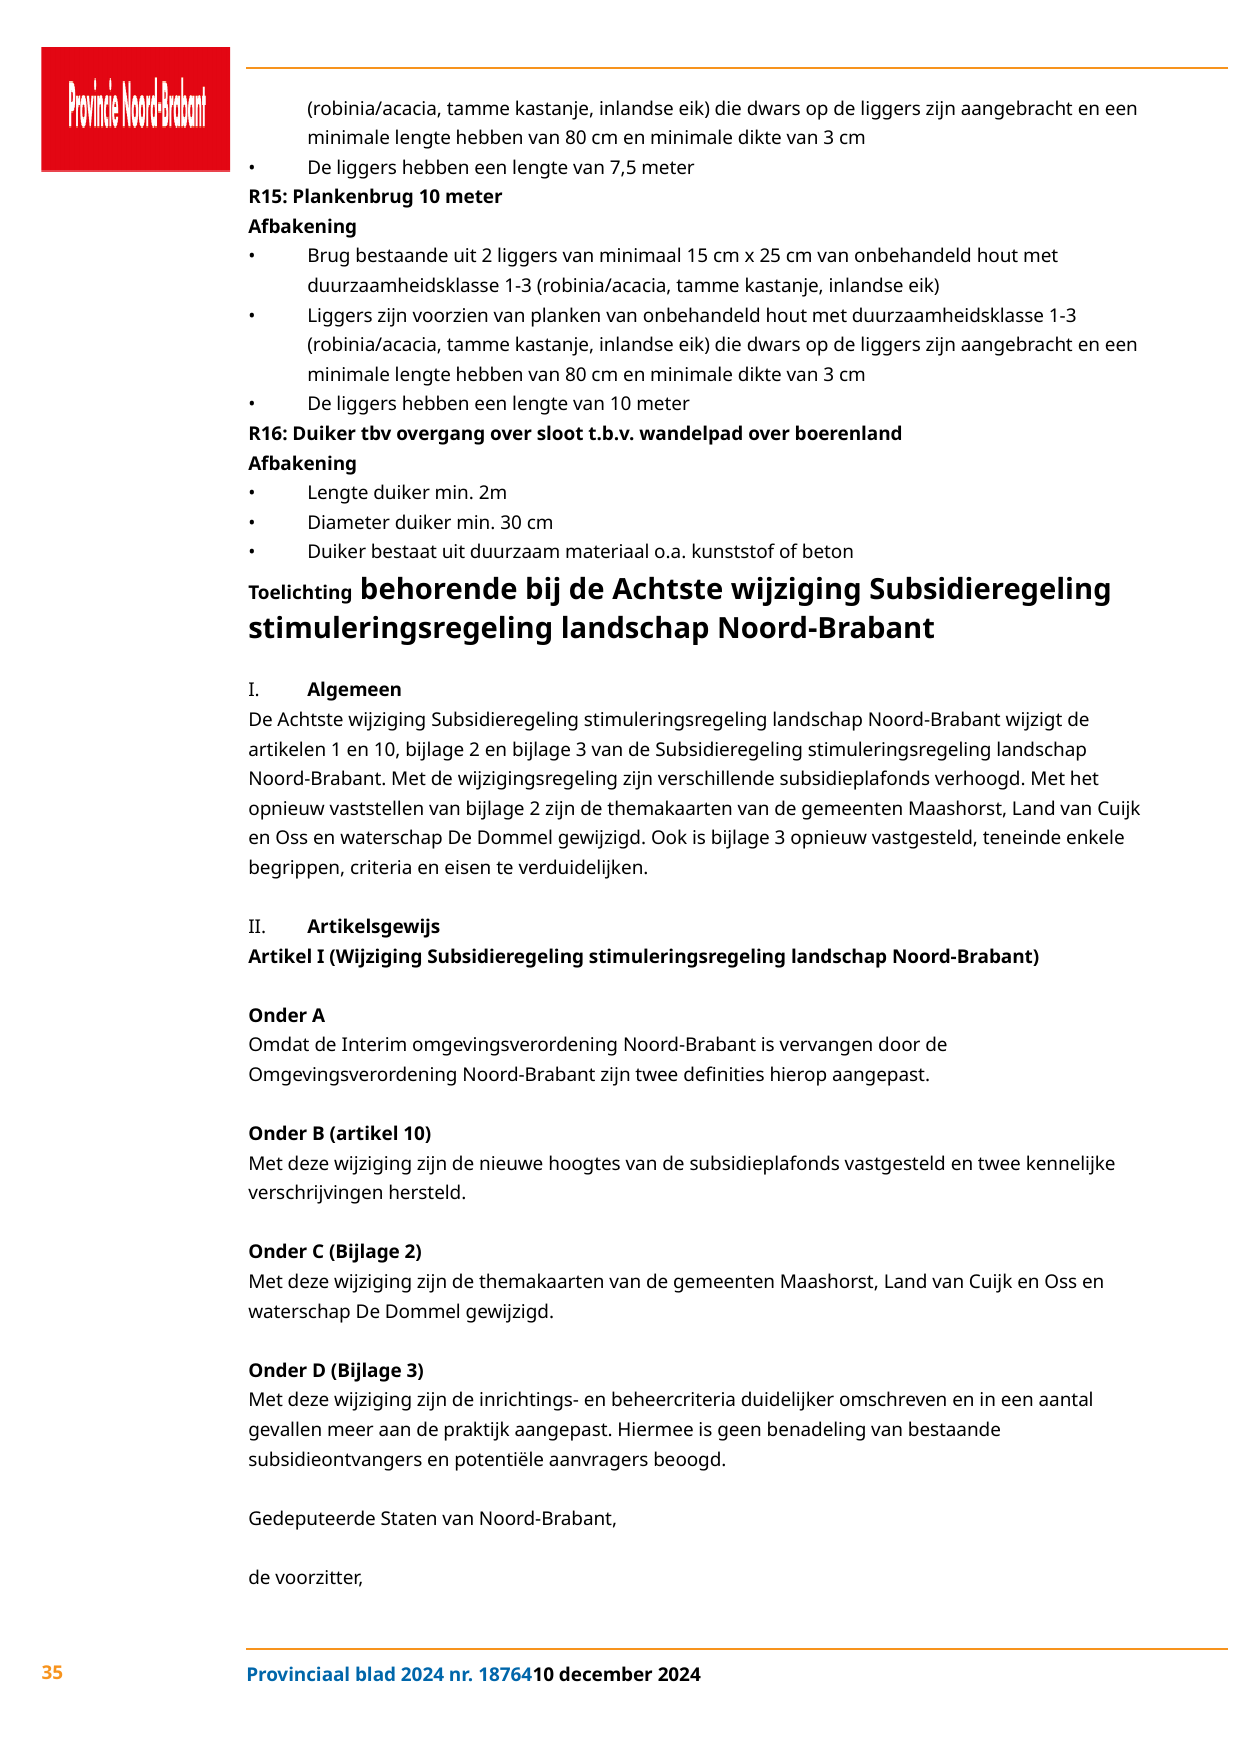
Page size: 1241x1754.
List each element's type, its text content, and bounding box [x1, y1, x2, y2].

text Afbakening [248, 213, 1152, 239]
list (robinia/acacia, tamme kastanje, inlandse eik) die dwars op de liggers zijn aangebracht en een minimale lengte hebben van 80 cm en minimale dikte van 3 cm [248, 95, 1152, 150]
text de voorzitter, [248, 1564, 1152, 1590]
text Artikel I (Wijziging Subsidieregeling stimuleringsregeling landschap Noord-Brabant) [248, 943, 1152, 969]
text Onder A [248, 1002, 1152, 1028]
list Diameter duiker min. 30 cm [248, 509, 1152, 535]
text De Achtste wijziging Subsidieregeling stimuleringsregeling landschap Noord-Brabant wijzigt de artikelen 1 en 10, bijlage 2 en bijlage 3 van de Subsidieregeling stimuleringsregeling landschap Noord-Brabant. Met de wijzigingsregeling zijn verschillende subsidieplafonds verhoogd. Met het opnieuw vaststellen van bijlage 2 zijn de themakaarten van de gemeenten Maashorst, Land van Cuijk en Oss en waterschap De Dommel gewijzigd. Ook is bijlage 3 opnieuw vastgesteld, teneinde enkele begrippen, criteria en eisen te verduidelijken. [248, 706, 1152, 880]
text Met deze wijziging zijn de inrichtings- en beheercriteria duidelijker omschreven en in een aantal gevallen meer aan de praktijk aangepast. Hiermee is geen benadeling van bestaande subsidieontvangers en potentiële aanvragers beoogd. [248, 1387, 1152, 1472]
list De liggers hebben een lengte van 10 meter [248, 391, 1152, 416]
list De liggers hebben een lengte van 7,5 meter [248, 154, 1152, 180]
text Toelichting behorende bij de Achtste wijziging Subsidieregeling stimuleringsregeling landschap Noord-Brabant [248, 568, 1152, 647]
list Algemeen [248, 677, 1152, 702]
text Gedeputeerde Staten van Noord-Brabant, [248, 1505, 1152, 1531]
list Liggers zijn voorzien van planken van onbehandeld hout met duurzaamheidsklasse 1-3 (robinia/acacia, tamme kastanje, inlandse eik) die dwars op de liggers zijn aangebracht en een minimale lengte hebben van 80 cm en minimale dikte van 3 cm [248, 302, 1152, 387]
text Omdat de Interim omgevingsverordening Noord-Brabant is vervangen door de Omgevingsverordening Noord-Brabant zijn twee definities hierop aangepast. [248, 1032, 1152, 1087]
list Lengte duiker min. 2m [248, 479, 1152, 505]
text Met deze wijziging zijn de themakaarten van de gemeenten Maashorst, Land van Cuijk en Oss en waterschap De Dommel gewijzigd. [248, 1268, 1152, 1324]
text R15: Plankenbrug 10 meter [248, 183, 1152, 209]
picture [41, 47, 231, 172]
text Onder B (artikel 10) [248, 1120, 1152, 1146]
list Duiker bestaat uit duurzaam materiaal o.a. kunststof of beton [248, 538, 1152, 564]
text Onder D (Bijlage 3) [248, 1357, 1152, 1383]
text Onder C (Bijlage 2) [248, 1239, 1152, 1264]
text R16: Duiker tbv overgang over sloot t.b.v. wandelpad over boerenland [248, 420, 1152, 446]
text Met deze wijziging zijn de nieuwe hoogtes van de subsidieplafonds vastgesteld en twee kennelijke verschrijvingen hersteld. [248, 1150, 1152, 1205]
list Artikelsgewijs [248, 913, 1152, 939]
text Afbakening [248, 450, 1152, 476]
list Brug bestaande uit 2 liggers van minimaal 15 cm x 25 cm van onbehandeld hout met duurzaamheidsklasse 1-3 (robinia/acacia, tamme kastanje, inlandse eik) [248, 243, 1152, 298]
